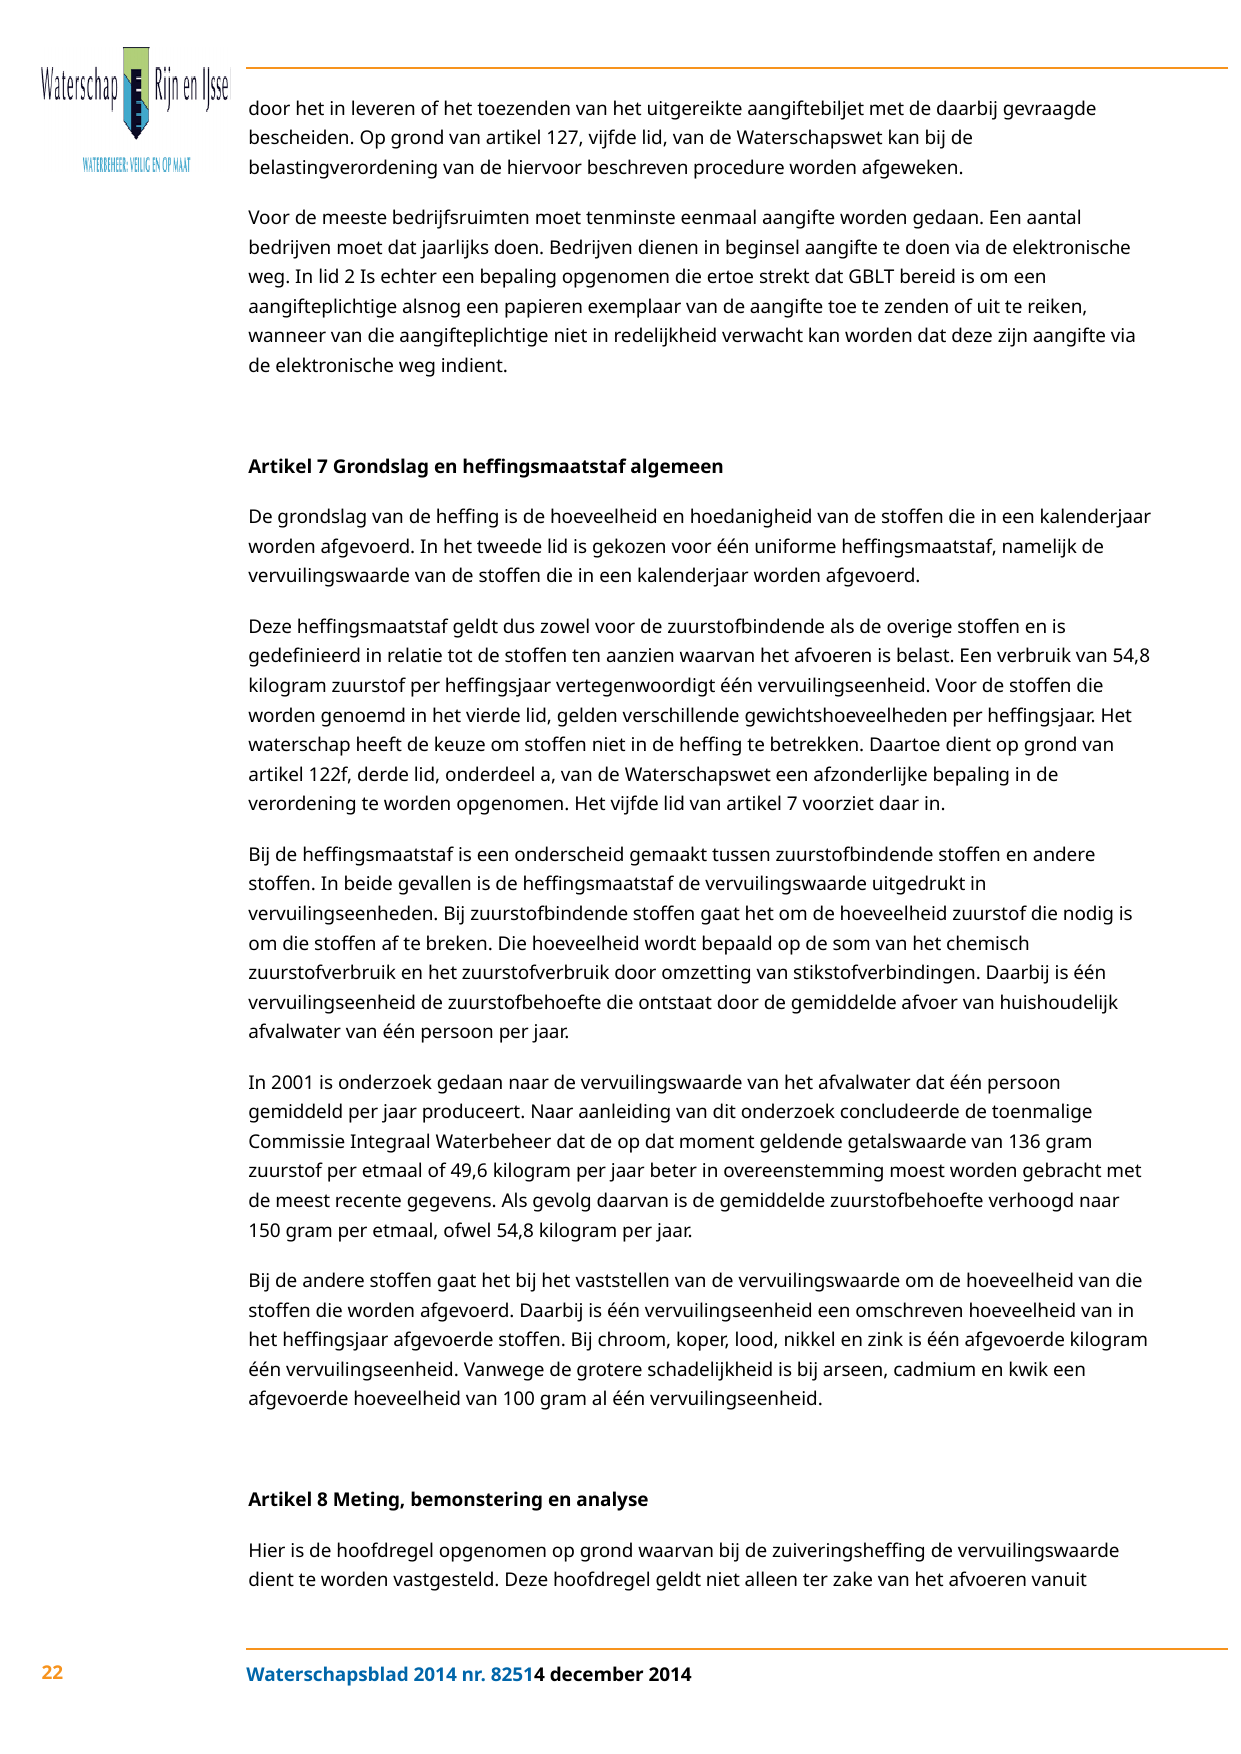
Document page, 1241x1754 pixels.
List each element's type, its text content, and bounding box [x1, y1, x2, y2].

text Bij de andere stoffen gaat het bij het vaststellen van de vervuilingswaarde om de hoeveelheid van die stoffen die worden afgevoerd. Daarbij is één vervuilingseenheid een omschreven hoeveelheid van in het heffingsjaar afgevoerde stoffen. Bij chroom, koper, lood, nikkel en zink is één afgevoerde kilogram één vervuilingseenheid. Vanwege de grotere schadelijkheid is bij arseen, cadmium en kwik een afgevoerde hoeveelheid van 100 gram al één vervuilingseenheid. [248, 1267, 1152, 1411]
text De grondslag van de heffing is de hoeveelheid en hoedanigheid van de stoffen die in een kalenderjaar worden afgevoerd. In het tweede lid is gekozen voor één uniforme heffingsmaatstaf, namelijk de vervuilingswaarde van de stoffen die in een kalenderjaar worden afgevoerd. [248, 503, 1152, 588]
text Artikel 8 Meting, bemonstering en analyse [248, 1486, 1152, 1512]
text Artikel 7 Grondslag en heffingsmaatstaf algemeen [248, 453, 1152, 479]
text In 2001 is onderzoek gedaan naar de vervuilingswaarde van het afvalwater dat één persoon gemiddeld per jaar produceert. Naar aanleiding van dit onderzoek concludeerde de toenmalige Commissie Integraal Waterbeheer dat de op dat moment geldende getalswaarde van 136 gram zuurstof per etmaal of 49,6 kilogram per jaar beter in overeenstemming moest worden gebracht met de meest recente gegevens. Als gevolg daarvan is de gemiddelde zuurstofbehoefte verhoogd naar 150 gram per etmaal, ofwel 54,8 kilogram per jaar. [248, 1069, 1152, 1243]
picture [41, 47, 231, 172]
text Bij de heffingsmaatstaf is een onderscheid gemaakt tussen zuurstofbindende stoffen en andere stoffen. In beide gevallen is de heffingsmaatstaf de vervuilingswaarde uitgedrukt in vervuilingseenheden. Bij zuurstofbindende stoffen gaat het om de hoeveelheid zuurstof die nodig is om die stoffen af te breken. Die hoeveelheid wordt bepaald op de som van het chemisch zuurstofverbruik en het zuurstofverbruik door omzetting van stikstofverbindingen. Daarbij is één vervuilingseenheid de zuurstofbehoefte die ontstaat door de gemiddelde afvoer van huishoudelijk afvalwater van één persoon per jaar. [248, 841, 1152, 1044]
text Voor de meeste bedrijfsruimten moet tenminste eenmaal aangifte worden gedaan. Een aantal bedrijven moet dat jaarlijks doen. Bedrijven dienen in beginsel aangifte te doen via de elektronische weg. In lid 2 Is echter een bepaling opgenomen die ertoe strekt dat GBLT bereid is om een aangifteplichtige alsnog een papieren exemplaar van de aangifte toe te zenden of uit te reiken, wanneer van die aangifteplichtige niet in redelijkheid verwacht kan worden dat deze zijn aangifte via de elektronische weg indient. [248, 204, 1152, 378]
text door het in leveren of het toezenden van het uitgereikte aangiftebiljet met de daarbij gevraagde bescheiden. Op grond van artikel 127, vijfde lid, van de Waterschapswet kan bij de belastingverordening van de hiervoor beschreven procedure worden afgeweken. [248, 95, 1152, 180]
text Hier is de hoofdregel opgenomen op grond waarvan bij de zuiveringsheffing de vervuilingswaarde dient te worden vastgesteld. Deze hoofdregel geldt niet alleen ter zake van het afvoeren vanuit [248, 1537, 1152, 1592]
text Deze heffingsmaatstaf geldt dus zowel voor de zuurstofbindende als de overige stoffen en is gedefinieerd in relatie tot de stoffen ten aanzien waarvan het afvoeren is belast. Een verbruik van 54,8 kilogram zuurstof per heffingsjaar vertegenwoordigt één vervuilingseenheid. Voor de stoffen die worden genoemd in het vierde lid, gelden verschillende gewichtshoeveelheden per heffingsjaar. Het waterschap heeft de keuze om stoffen niet in de heffing te betrekken. Daartoe dient op grond van artikel 122f, derde lid, onderdeel a, van de Waterschapswet een afzonderlijke bepaling in de verordening te worden opgenomen. Het vijfde lid van artikel 7 voorziet daar in. [248, 613, 1152, 816]
